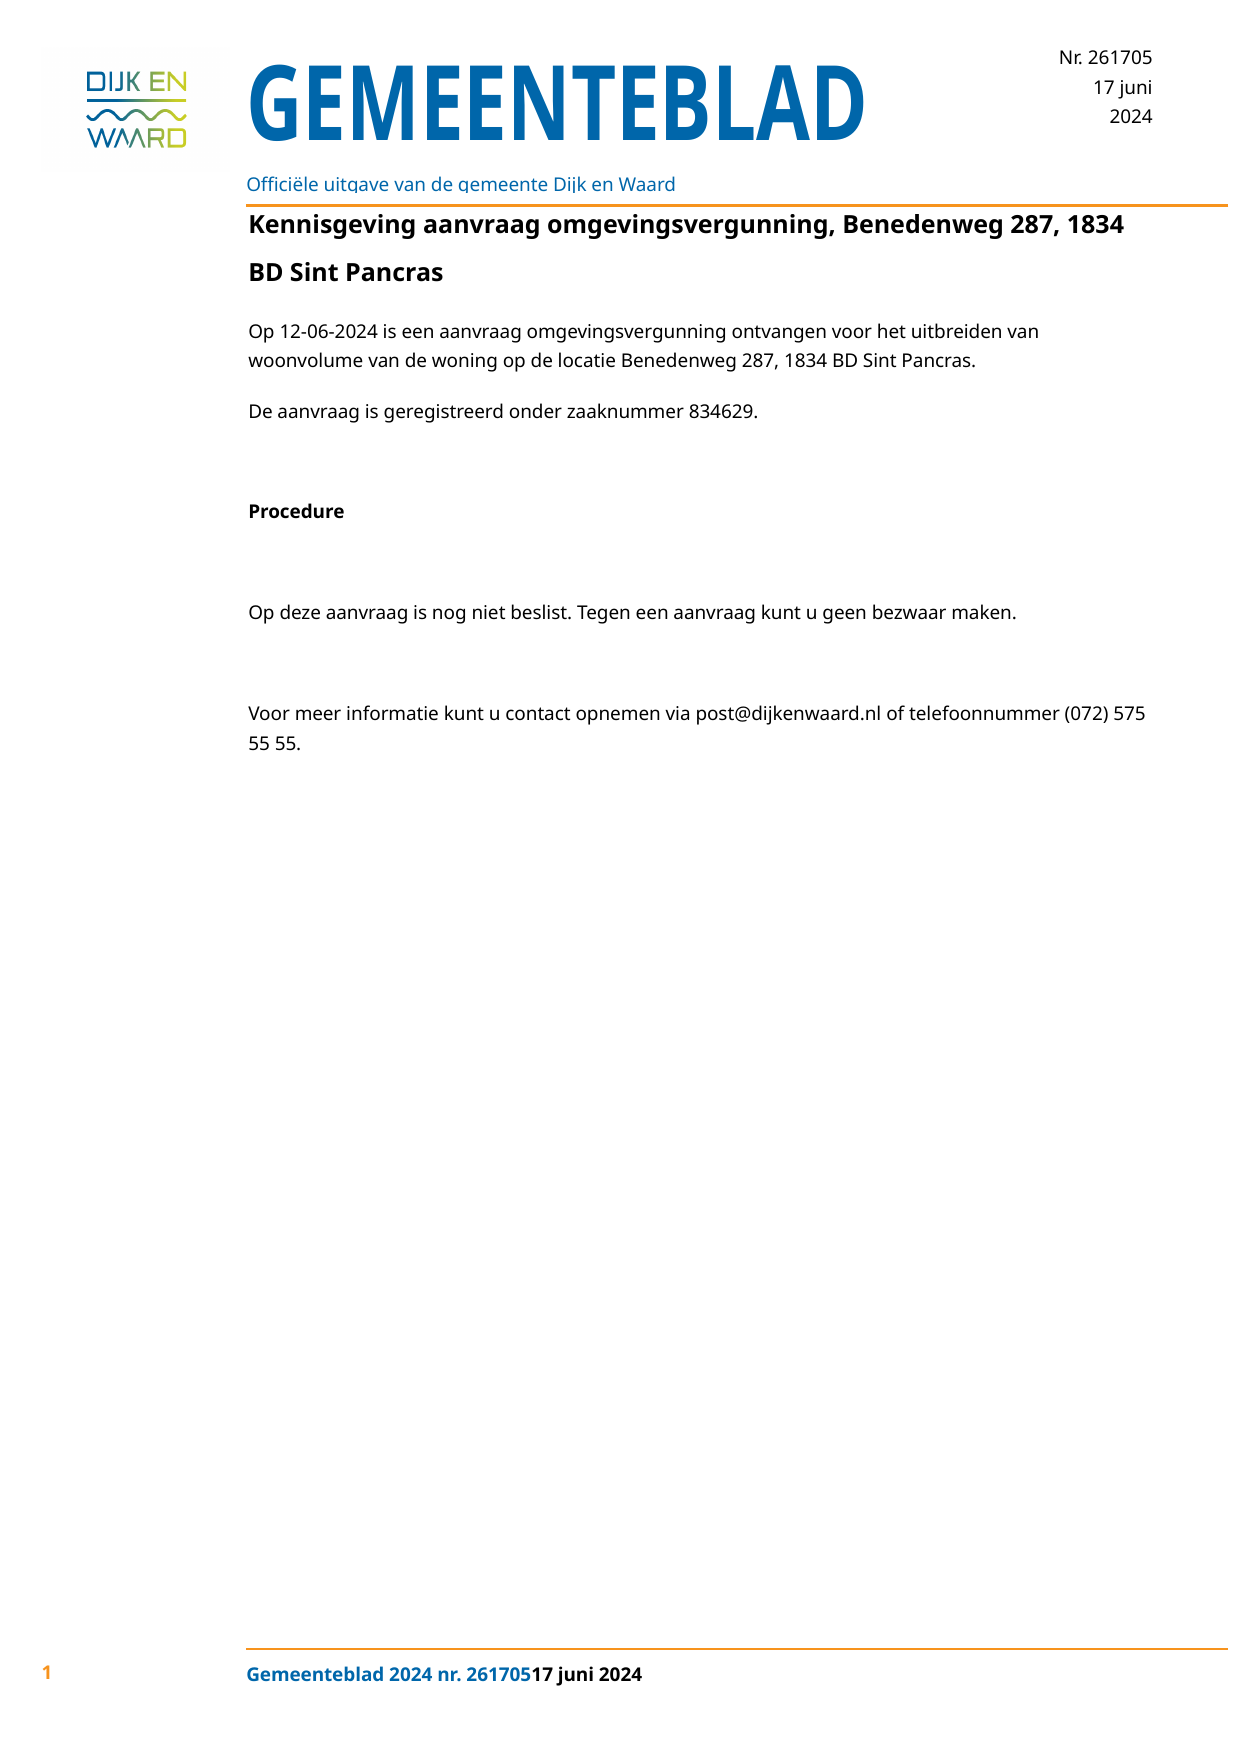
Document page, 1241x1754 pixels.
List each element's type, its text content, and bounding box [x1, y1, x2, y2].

text De aanvraag is geregistreerd onder zaaknummer 834629. [248, 398, 1152, 424]
text Op deze aanvraag is nog niet beslist. Tegen een aanvraag kunt u geen bezwaar maken. [248, 599, 1152, 625]
text Procedure [248, 499, 1152, 524]
text Voor meer informatie kunt u contact opnemen via post@dijkenwaard.nl of telefoonnummer (072) 575 55 55. [248, 700, 1152, 756]
picture [41, 47, 231, 172]
text Op 12-06-2024 is een aanvraag omgevingsvergunning ontvangen voor het uitbreiden van woonvolume van de woning op de locatie Benedenweg 287, 1834 BD Sint Pancras. [248, 318, 1152, 373]
text Kennisgeving aanvraag omgevingsvergunning, Benedenweg 287, 1834 BD Sint Pancras [248, 207, 1152, 288]
